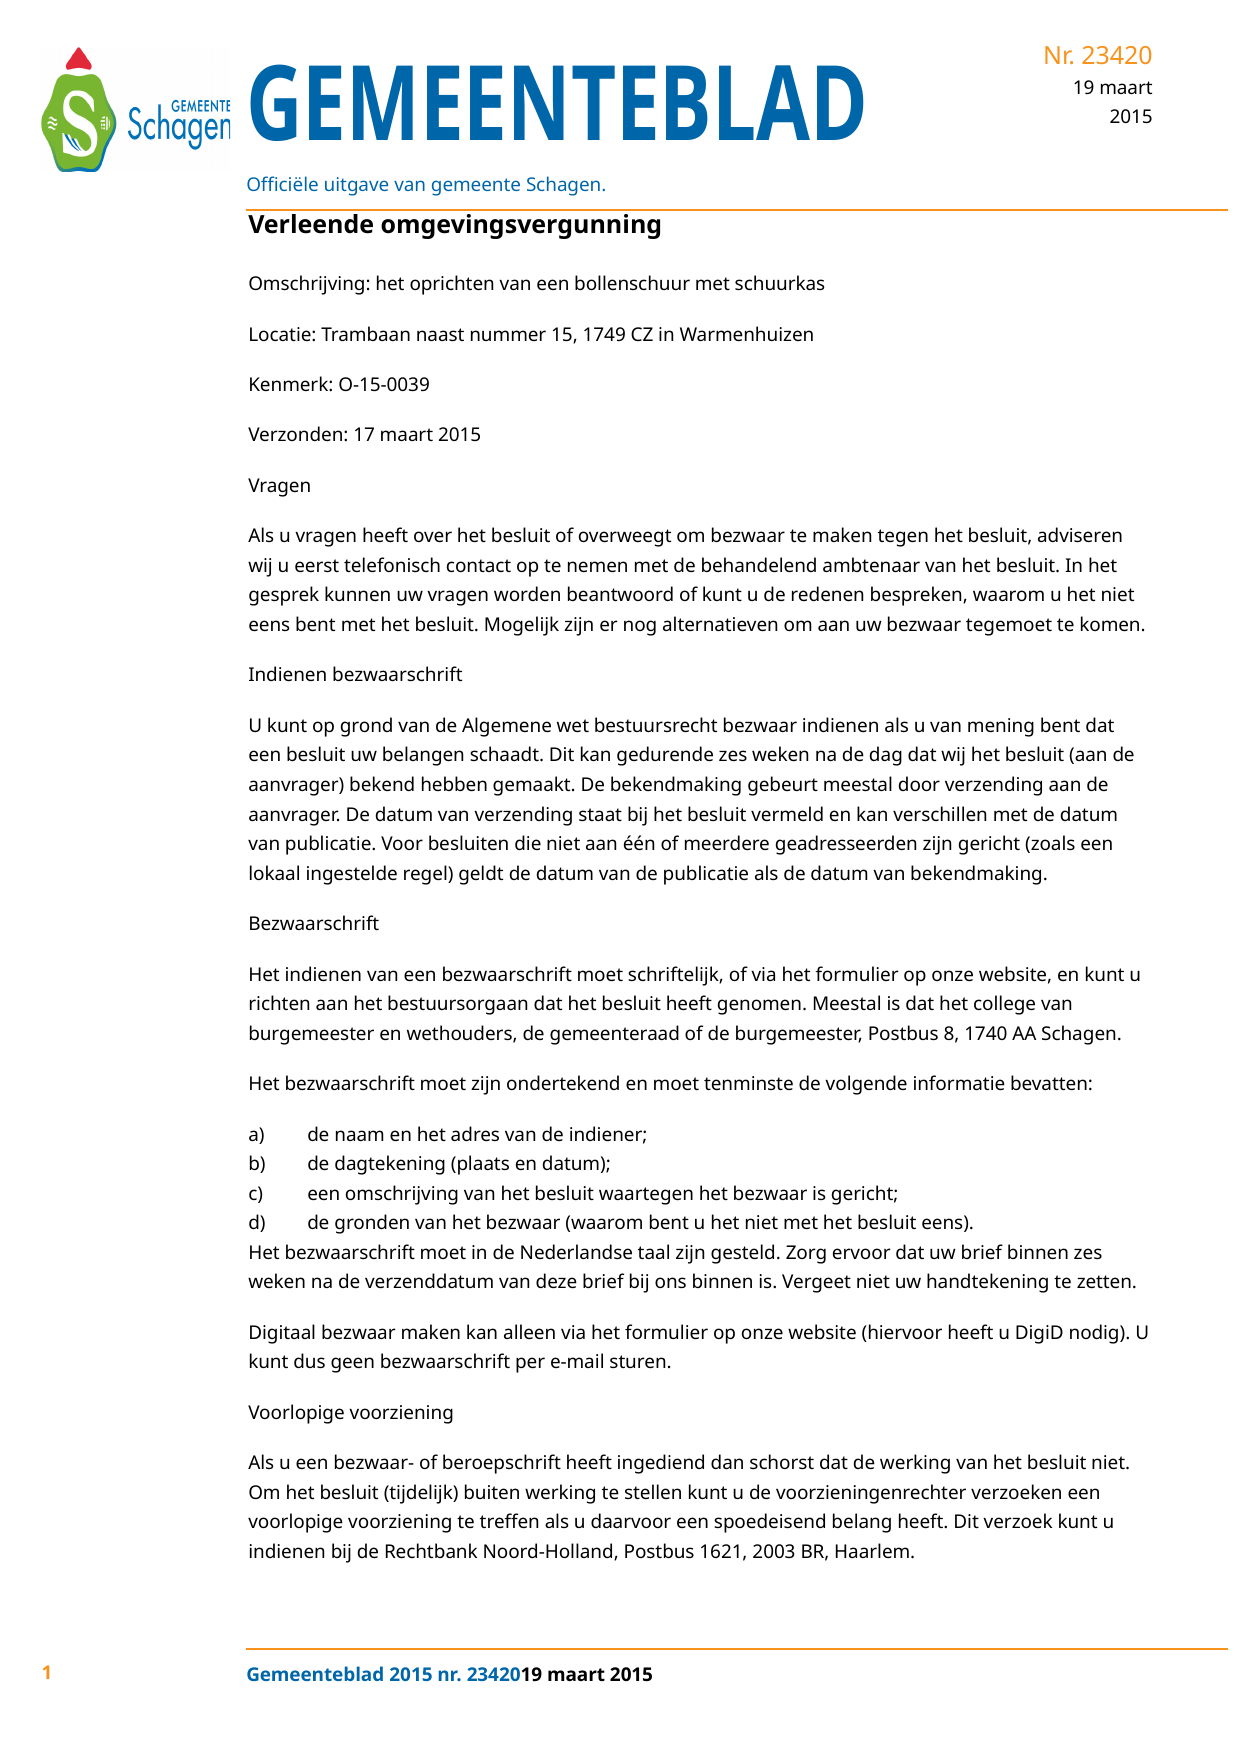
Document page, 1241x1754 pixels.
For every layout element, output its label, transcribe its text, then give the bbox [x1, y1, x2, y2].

text Bezwaarschrift [248, 910, 1152, 936]
text Digitaal bezwaar maken kan alleen via het formulier op onze website (hiervoor heeft u DigiD nodig). U kunt dus geen bezwaarschrift per e-mail sturen. [248, 1319, 1152, 1374]
text Het bezwaarschrift moet zijn ondertekend en moet tenminste de volgende informatie bevatten: [248, 1070, 1152, 1096]
list de gronden van het bezwaar (waarom bent u het niet met het besluit eens). [248, 1209, 1152, 1235]
text Verleende omgevingsvergunning [248, 211, 1152, 241]
text Kenmerk: O-15-0039 [248, 371, 1152, 397]
picture [41, 47, 231, 172]
text U kunt op grond van de Algemene wet bestuursrecht bezwaar indienen als u van mening bent dat een besluit uw belangen schaadt. Dit kan gedurende zes weken na de dag dat wij het besluit (aan de aanvrager) bekend hebben gemaakt. De bekendmaking gebeurt meestal door verzending aan de aanvrager. De datum van verzending staat bij het besluit vermeld en kan verschillen met de datum van publicatie. Voor besluiten die niet aan één of meerdere geadresseerden zijn gericht (zoals een lokaal ingestelde regel) geldt de datum van de publicatie als de datum van bekendmaking. [248, 712, 1152, 886]
text Voorlopige voorziening [248, 1399, 1152, 1425]
text Als u een bezwaar- of beroepschrift heeft ingediend dan schorst dat de werking van het besluit niet. Om het besluit (tijdelijk) buiten werking te stellen kunt u de voorzieningenrechter verzoeken een voorlopige voorziening te treffen als u daarvoor een spoedeisend belang heeft. Dit verzoek kunt u indienen bij de Rechtbank Noord-Holland, Postbus 1621, 2003 BR, Haarlem. [248, 1449, 1152, 1564]
text Verzonden: 17 maart 2015 [248, 422, 1152, 447]
text Indienen bezwaarschrift [248, 662, 1152, 687]
list de naam en het adres van de indiener; [248, 1121, 1152, 1146]
text Omschrijving: het oprichten van een bollenschuur met schuurkas [248, 270, 1152, 296]
text Vragen [248, 472, 1152, 498]
text Het bezwaarschrift moet in de Nederlandse taal zijn gesteld. Zorg ervoor dat uw brief binnen zes weken na de verzenddatum van deze brief bij ons binnen is. Vergeet niet uw handtekening te zetten. [248, 1239, 1152, 1294]
text Het indienen van een bezwaarschrift moet schriftelijk, of via het formulier op onze website, en kunt u richten aan het bestuursorgaan dat het besluit heeft genomen. Meestal is dat het college van burgemeester en wethouders, de gemeenteraad of de burgemeester, Postbus 8, 1740 AA Schagen. [248, 961, 1152, 1046]
list de dagtekening (plaats en datum); [248, 1150, 1152, 1176]
text Locatie: Trambaan naast nummer 15, 1749 CZ in Warmenhuizen [248, 321, 1152, 346]
text Als u vragen heeft over het besluit of overweegt om bezwaar te maken tegen het besluit, adviseren wij u eerst telefonisch contact op te nemen met de behandelend ambtenaar van het besluit. In het gesprek kunnen uw vragen worden beantwoord of kunt u de redenen bespreken, waarom u het niet eens bent met het besluit. Mogelijk zijn er nog alternatieven om aan uw bezwaar tegemoet te komen. [248, 522, 1152, 637]
list een omschrijving van het besluit waartegen het bezwaar is gericht; [248, 1180, 1152, 1206]
